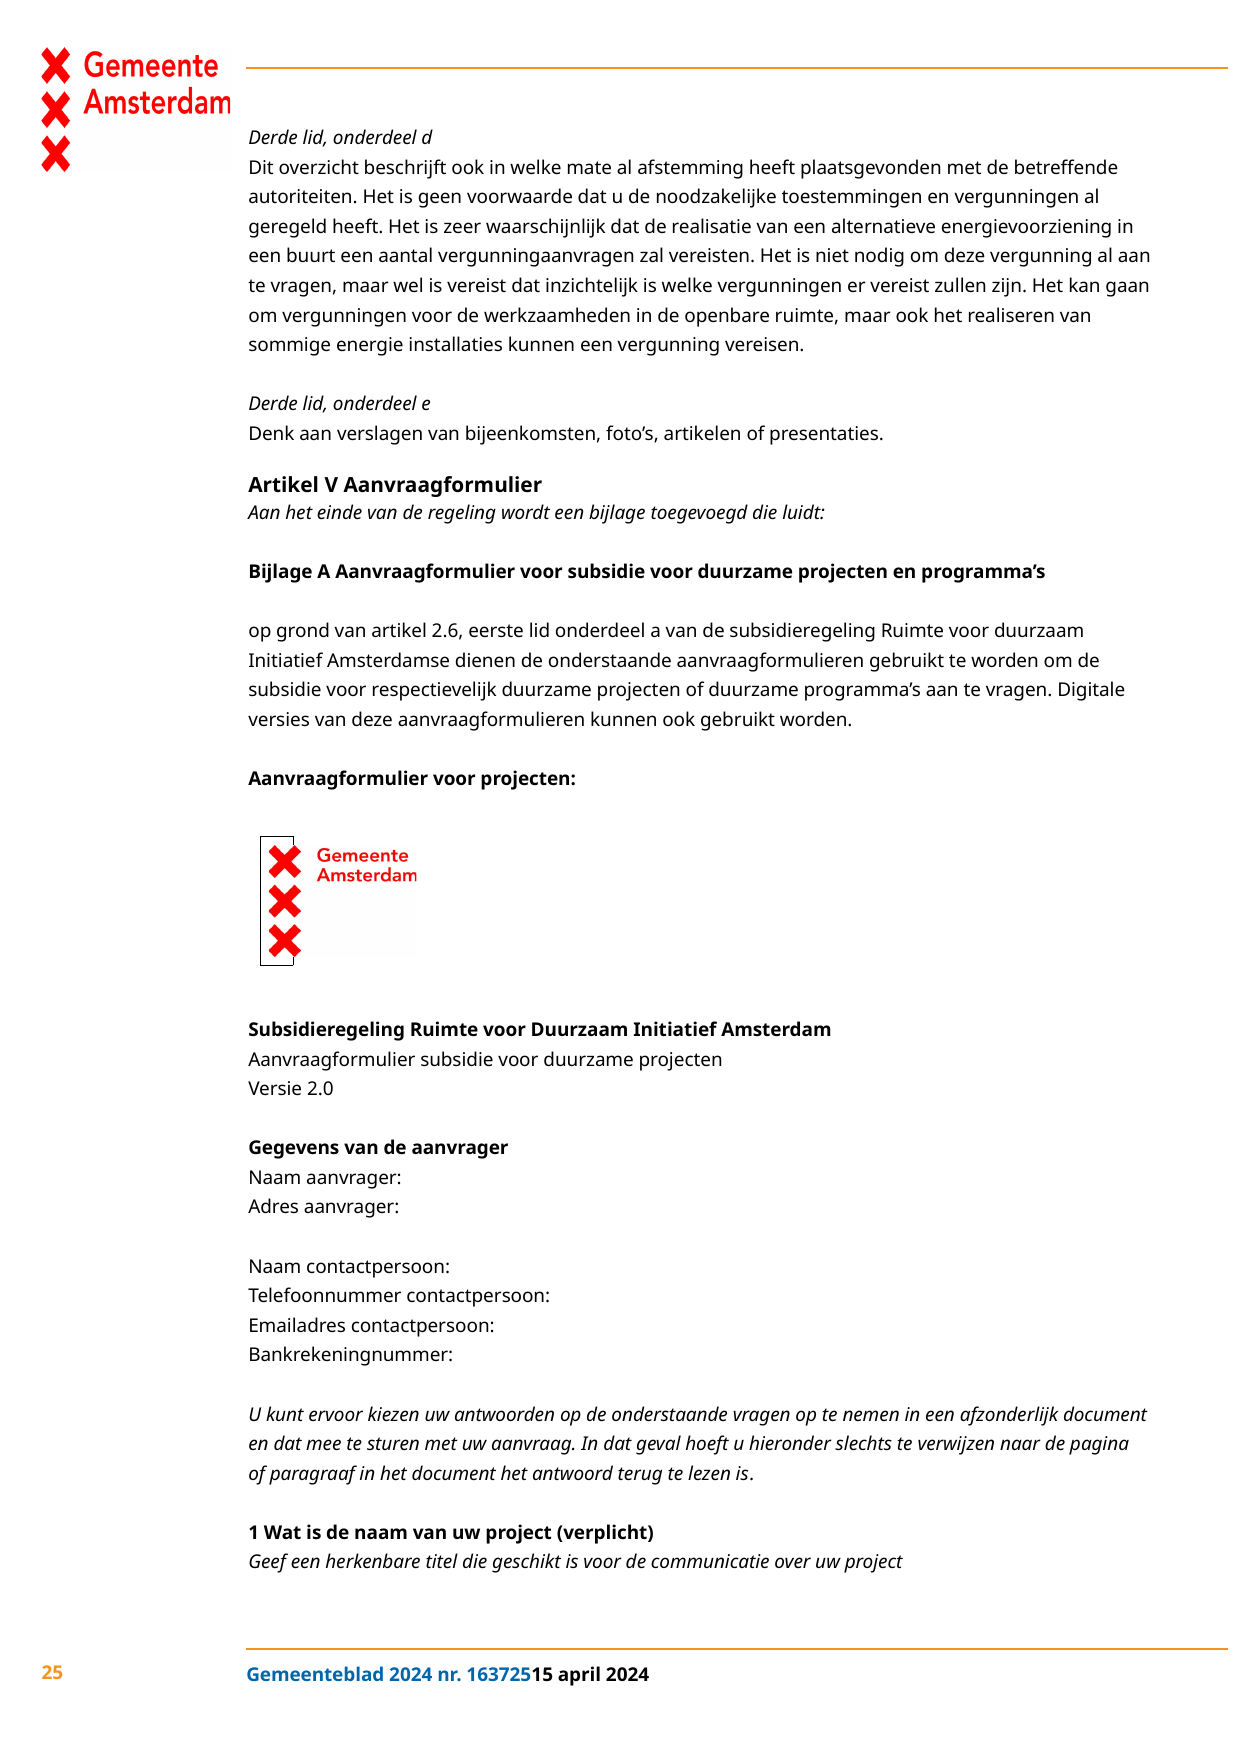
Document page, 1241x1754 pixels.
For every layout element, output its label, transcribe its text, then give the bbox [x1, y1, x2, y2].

text Aanvraagformulier subsidie voor duurzame projecten [248, 1046, 1152, 1072]
text Aanvraagformulier voor projecten: [248, 765, 1152, 791]
text Bijlage A Aanvraagformulier voor subsidie voor duurzame projecten en programma’s [248, 558, 1152, 584]
picture [268, 845, 417, 957]
text U kunt ervoor kiezen uw antwoorden op de onderstaande vragen op te nemen in een afzonderlijk document en dat mee te sturen met uw aanvraag. In dat geval hoeft u hieronder slechts te verwijzen naar de pagina of paragraaf in het document het antwoord terug te lezen is. [248, 1401, 1152, 1486]
text Emailadres contactpersoon: [248, 1312, 1152, 1338]
text Adres aanvrager: [248, 1194, 1152, 1219]
text Bankrekeningnummer: [248, 1342, 1152, 1367]
text Geef een herkenbare titel die geschikt is voor de communicatie over uw project [248, 1549, 1152, 1574]
text Naam aanvrager: [248, 1164, 1152, 1190]
picture [41, 47, 231, 172]
text Denk aan verslagen van bijeenkomsten, foto’s, artikelen of presentaties. [248, 420, 1152, 446]
text Naam contactpersoon: [248, 1253, 1152, 1279]
text Aan het einde van de regeling wordt een bijlage toegevoegd die luidt: [248, 499, 1152, 525]
text Gegevens van de aanvrager [248, 1134, 1152, 1160]
text Subsidieregeling Ruimte voor Duurzaam Initiatief Amsterdam [248, 1016, 1152, 1042]
text Derde lid, onderdeel e [248, 391, 1152, 416]
text Versie 2.0 [248, 1075, 1152, 1101]
text Artikel V Aanvraagformulier [248, 471, 1152, 499]
text Derde lid, onderdeel d [248, 124, 1152, 150]
text Dit overzicht beschrijft ook in welke mate al afstemming heeft plaatsgevonden met de betreffende autoriteiten. Het is geen voorwaarde dat u de noodzakelijke toestemmingen en vergunningen al geregeld heeft. Het is zeer waarschijnlijk dat de realisatie van een alternatieve energievoorziening in een buurt een aantal vergunningaanvragen zal vereisten. Het is niet nodig om deze vergunning al aan te vragen, maar wel is vereist dat inzichtelijk is welke vergunningen er vereist zullen zijn. Het kan gaan om vergunningen voor de werkzaamheden in de openbare ruimte, maar ook het realiseren van sommige energie installaties kunnen een vergunning vereisen. [248, 154, 1152, 357]
text op grond van artikel 2.6, eerste lid onderdeel a van de subsidieregeling Ruimte voor duurzaam Initiatief Amsterdamse dienen de onderstaande aanvraagformulieren gebruikt te worden om de subsidie voor respectievelijk duurzame projecten of duurzame programma’s aan te vragen. Digitale versies van deze aanvraagformulieren kunnen ook gebruikt worden. [248, 617, 1152, 732]
text 1 Wat is de naam van uw project (verplicht) [248, 1519, 1152, 1545]
text Telefoonnummer contactpersoon: [248, 1282, 1152, 1308]
